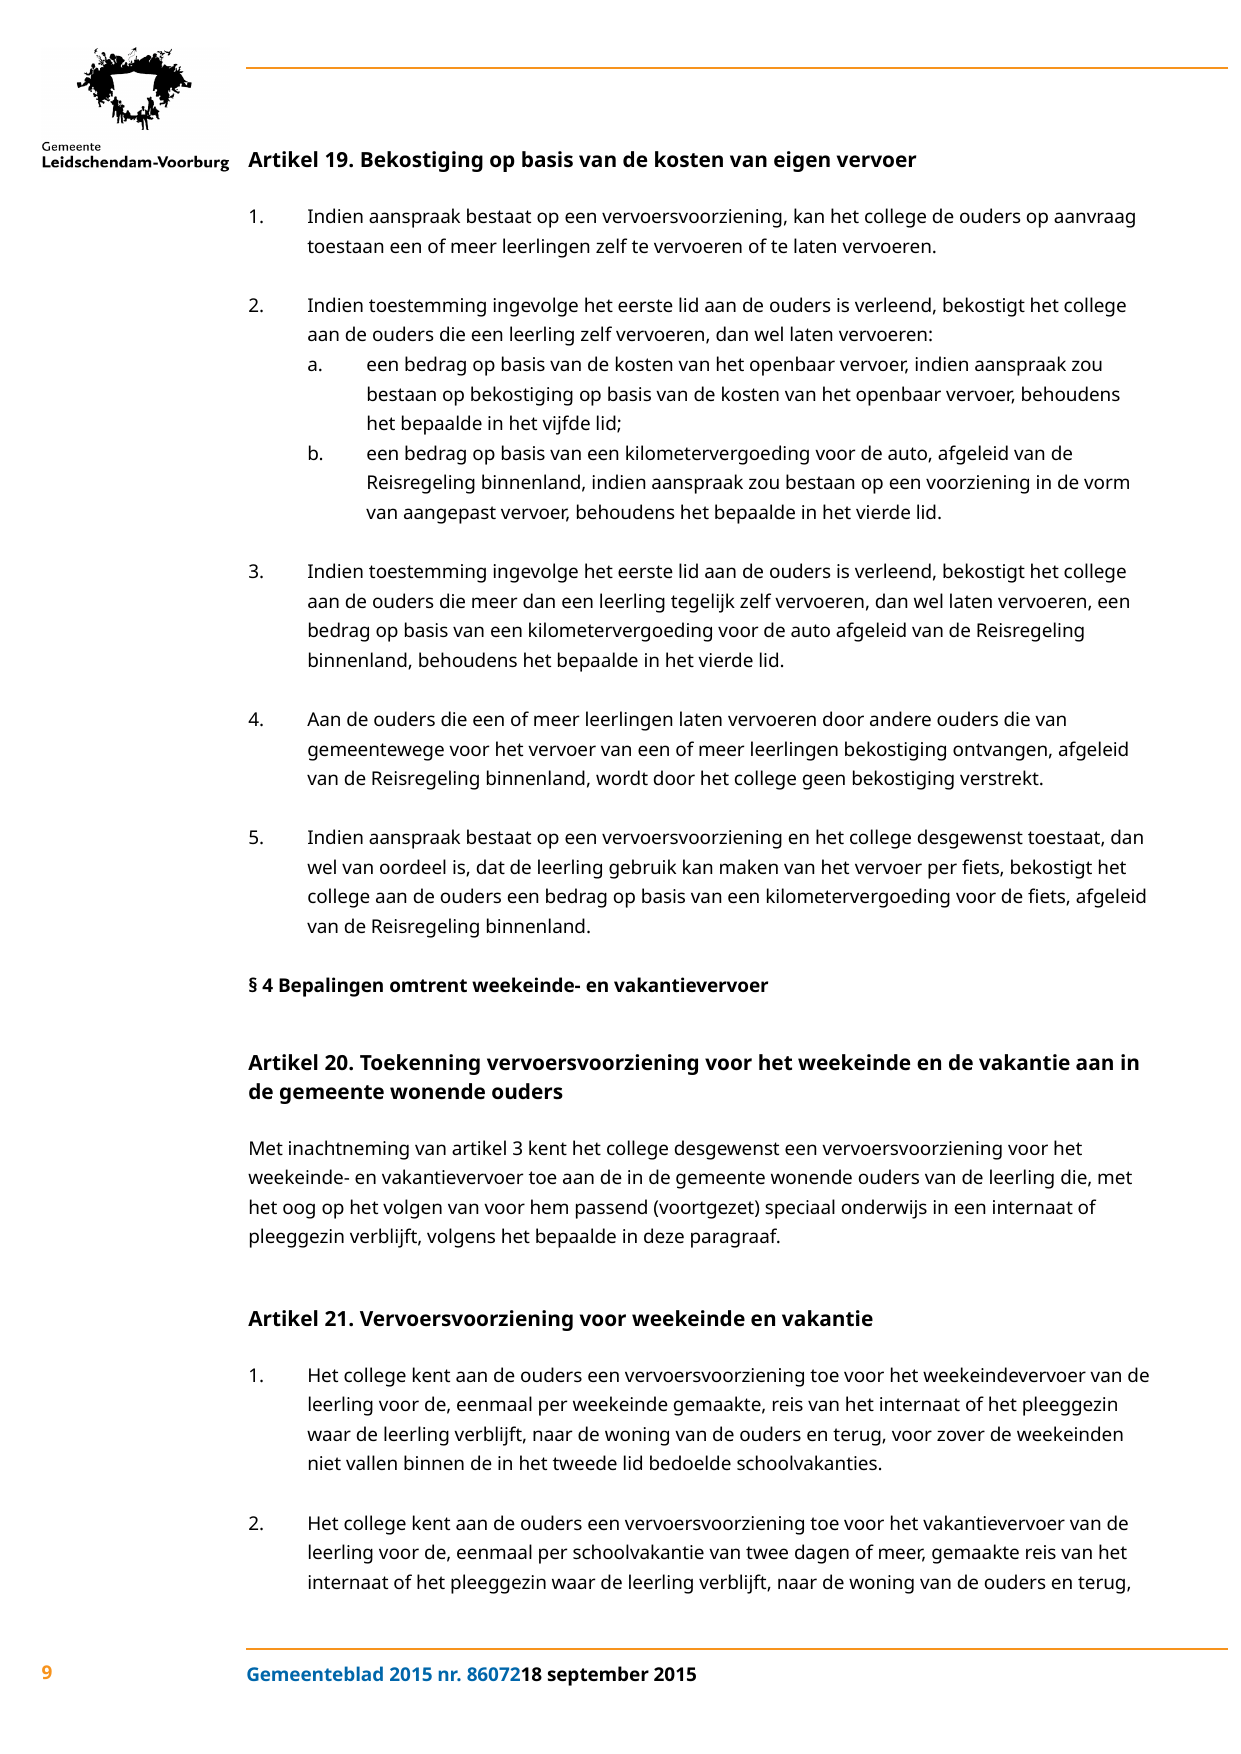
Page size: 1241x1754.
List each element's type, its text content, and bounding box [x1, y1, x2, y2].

text Artikel 21. Vervoersvoorziening voor weekeinde en vakantie [248, 1304, 1152, 1332]
text Met inachtneming van artikel 3 kent het college desgewenst een vervoersvoorziening voor het weekeinde- en vakantievervoer toe aan de in de gemeente wonende ouders van de leerling die, met het oog op het volgen van voor hem passend (voortgezet) speciaal onderwijs in een internaat of pleeggezin verblijft, volgens het bepaalde in deze paragraaf. [248, 1135, 1152, 1249]
text Artikel 19. Bekostiging op basis van de kosten van eigen vervoer [248, 145, 1152, 174]
picture [41, 47, 231, 172]
list Indien toestemming ingevolge het eerste lid aan de ouders is verleend, bekostigt het college aan de ouders die meer dan een leerling tegelijk zelf vervoeren, dan wel laten vervoeren, een bedrag op basis van een kilometervergoeding voor de auto afgeleid van de Reisregeling binnenland, behoudens het bepaalde in het vierde lid. [248, 558, 1152, 673]
text Artikel 20. Toekenning vervoersvoorziening voor het weekeinde en de vakantie aan in de gemeente wonende ouders [248, 1048, 1152, 1105]
text § 4 Bepalingen omtrent weekeinde- en vakantievervoer [248, 972, 1152, 998]
list Het college kent aan de ouders een vervoersvoorziening toe voor het vakantievervoer van de leerling voor de, eenmaal per schoolvakantie van twee dagen of meer, gemaakte reis van het internaat of het pleeggezin waar de leerling verblijft, naar de woning van de ouders en terug, [248, 1510, 1152, 1594]
list Aan de ouders die een of meer leerlingen laten vervoeren door andere ouders die van gemeentewege voor het vervoer van een of meer leerlingen bekostiging ontvangen, afgeleid van de Reisregeling binnenland, wordt door het college geen bekostiging verstrekt. [248, 706, 1152, 791]
list Het college kent aan de ouders een vervoersvoorziening toe voor het weekeindevervoer van de leerling voor de, eenmaal per weekeinde gemaakte, reis van het internaat of het pleeggezin waar de leerling verblijft, naar de woning van de ouders en terug, voor zover de weekeinden niet vallen binnen de in het tweede lid bedoelde schoolvakanties. [248, 1362, 1152, 1476]
list een bedrag op basis van een kilometervergoeding voor de auto, afgeleid van de Reisregeling binnenland, indien aanspraak zou bestaan op een voorziening in de vorm van aangepast vervoer, behoudens het bepaalde in het vierde lid. [307, 440, 1152, 525]
list Indien aanspraak bestaat op een vervoersvoorziening en het college desgewenst toestaat, dan wel van oordeel is, dat de leerling gebruik kan maken van het vervoer per fiets, bekostigt het college aan de ouders een bedrag op basis van een kilometervergoeding voor de fiets, afgeleid van de Reisregeling binnenland. [248, 824, 1152, 939]
list een bedrag op basis van de kosten van het openbaar vervoer, indien aanspraak zou bestaan op bekostiging op basis van de kosten van het openbaar vervoer, behoudens het bepaalde in het vijfde lid; [307, 351, 1152, 436]
list Indien aanspraak bestaat op een vervoersvoorziening, kan het college de ouders op aanvraag toestaan een of meer leerlingen zelf te vervoeren of te laten vervoeren. [248, 203, 1152, 258]
list Indien toestemming ingevolge het eerste lid aan de ouders is verleend, bekostigt het college aan de ouders die een leerling zelf vervoeren, dan wel laten vervoeren: [248, 292, 1152, 347]
